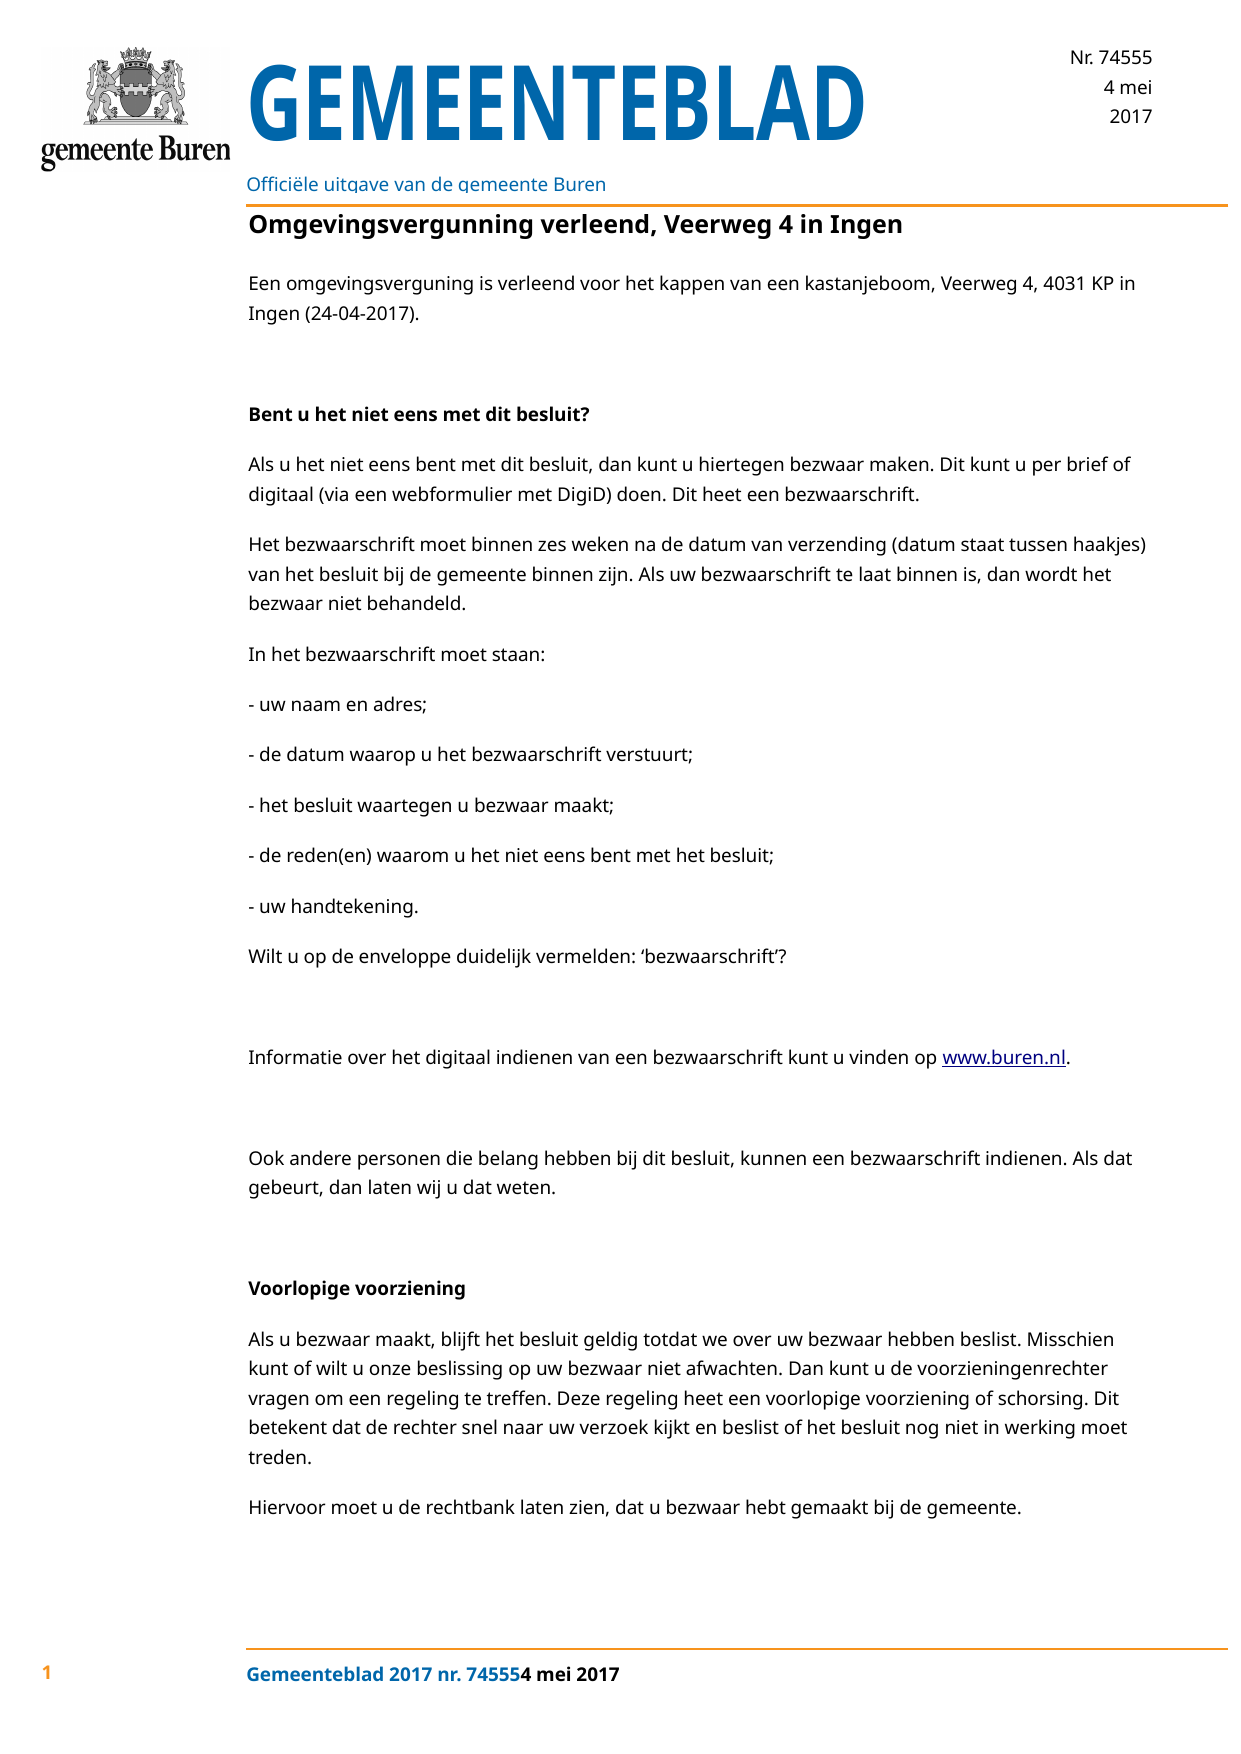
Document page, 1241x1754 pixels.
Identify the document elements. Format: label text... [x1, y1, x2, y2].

text - het besluit waartegen u bezwaar maakt; [248, 792, 1152, 818]
text Als u het niet eens bent met dit besluit, dan kunt u hiertegen bezwaar maken. Dit kunt u per brief of digitaal (via een webformulier met DigiD) doen. Dit heet een bezwaarschrift. [248, 451, 1152, 506]
text Hiervoor moet u de rechtbank laten zien, dat u bezwaar hebt gemaakt bij de gemeente. [248, 1494, 1152, 1520]
text Informatie over het digitaal indienen van een bezwaarschrift kunt u vinden op www.buren.nl. [248, 1044, 1152, 1070]
picture [41, 47, 231, 172]
text - uw naam en adres; [248, 691, 1152, 717]
text Bent u het niet eens met dit besluit? [248, 401, 1152, 426]
text Als u bezwaar maakt, blijft het besluit geldig totdat we over uw bezwaar hebben beslist. Misschien kunt of wilt u onze beslissing op uw bezwaar niet afwachten. Dan kunt u de voorzieningenrechter vragen om een regeling te treffen. Deze regeling heet een voorlopige voorziening of schorsing. Dit betekent dat de rechter snel naar uw verzoek kijkt en beslist of het besluit nog niet in werking moet treden. [248, 1326, 1152, 1470]
text - uw handtekening. [248, 893, 1152, 918]
text - de reden(en) waarom u het niet eens bent met het besluit; [248, 842, 1152, 868]
text Omgevingsvergunning verleend, Veerweg 4 in Ingen [248, 207, 1152, 241]
text Het bezwaarschrift moet binnen zes weken na de datum van verzending (datum staat tussen haakjes) van het besluit bij de gemeente binnen zijn. Als uw bezwaarschrift te laat binnen is, dan wordt het bezwaar niet behandeld. [248, 531, 1152, 616]
text Een omgevingsverguning is verleend voor het kappen van een kastanjeboom, Veerweg 4, 4031 KP in Ingen (24-04-2017). [248, 270, 1152, 326]
text Ook andere personen die belang hebben bij dit besluit, kunnen een bezwaarschrift indienen. Als dat gebeurt, dan laten wij u dat weten. [248, 1145, 1152, 1200]
text Wilt u op de enveloppe duidelijk vermelden: ‘bezwaarschrift’? [248, 943, 1152, 969]
text In het bezwaarschrift moet staan: [248, 641, 1152, 666]
text Voorlopige voorziening [248, 1275, 1152, 1301]
text - de datum waarop u het bezwaarschrift verstuurt; [248, 742, 1152, 767]
